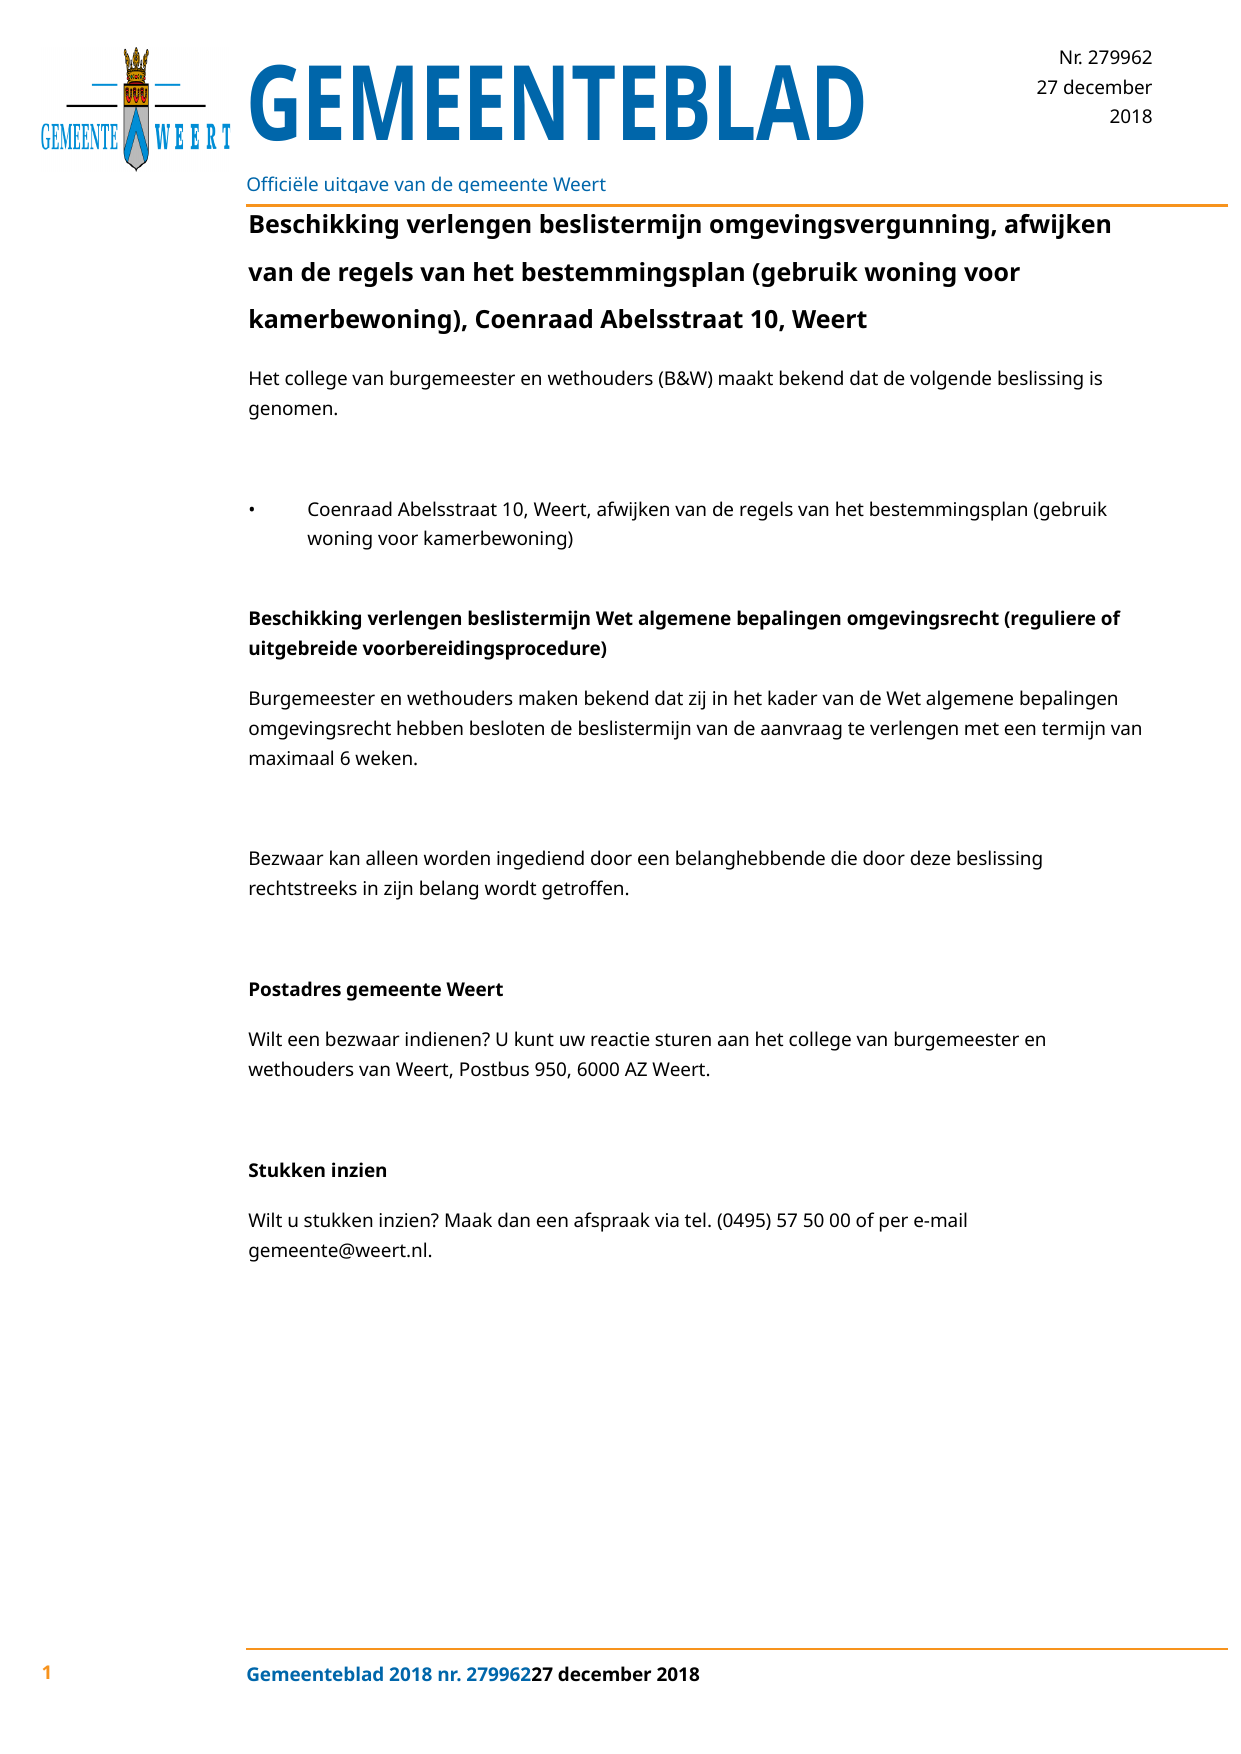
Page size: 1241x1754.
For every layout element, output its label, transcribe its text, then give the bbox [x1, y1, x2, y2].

text Beschikking verlengen beslistermijn omgevingsvergunning, afwijken van de regels van het bestemmingsplan (gebruik woning voor kamerbewoning), Coenraad Abelsstraat 10, Weert [248, 207, 1152, 336]
text Beschikking verlengen beslistermijn Wet algemene bepalingen omgevingsrecht (reguliere of uitgebreide voorbereidingsprocedure) [248, 606, 1152, 661]
text Wilt u stukken inzien? Maak dan een afspraak via tel. (0495) 57 50 00 of per e-mail gemeente@weert.nl. [248, 1207, 1152, 1262]
text Postadres gemeente Weert [248, 976, 1152, 1002]
text Stukken inzien [248, 1157, 1152, 1182]
text Het college van burgemeester en wethouders (B&W) maakt bekend dat de volgende beslissing is genomen. [248, 366, 1152, 421]
picture [41, 47, 231, 172]
text Burgemeester en wethouders maken bekend dat zij in het kader van de Wet algemene bepalingen omgevingsrecht hebben besloten de beslistermijn van de aanvraag te verlengen met een termijn van maximaal 6 weken. [248, 686, 1152, 770]
text Wilt een bezwaar indienen? U kunt uw reactie sturen aan het college van burgemeester en wethouders van Weert, Postbus 950, 6000 AZ Weert. [248, 1026, 1152, 1082]
text Bezwaar kan alleen worden ingediend door een belanghebbende die door deze beslissing rechtstreeks in zijn belang wordt getroffen. [248, 846, 1152, 901]
list Coenraad Abelsstraat 10, Weert, afwijken van de regels van het bestemmingsplan (gebruik woning voor kamerbewoning) [248, 496, 1152, 551]
